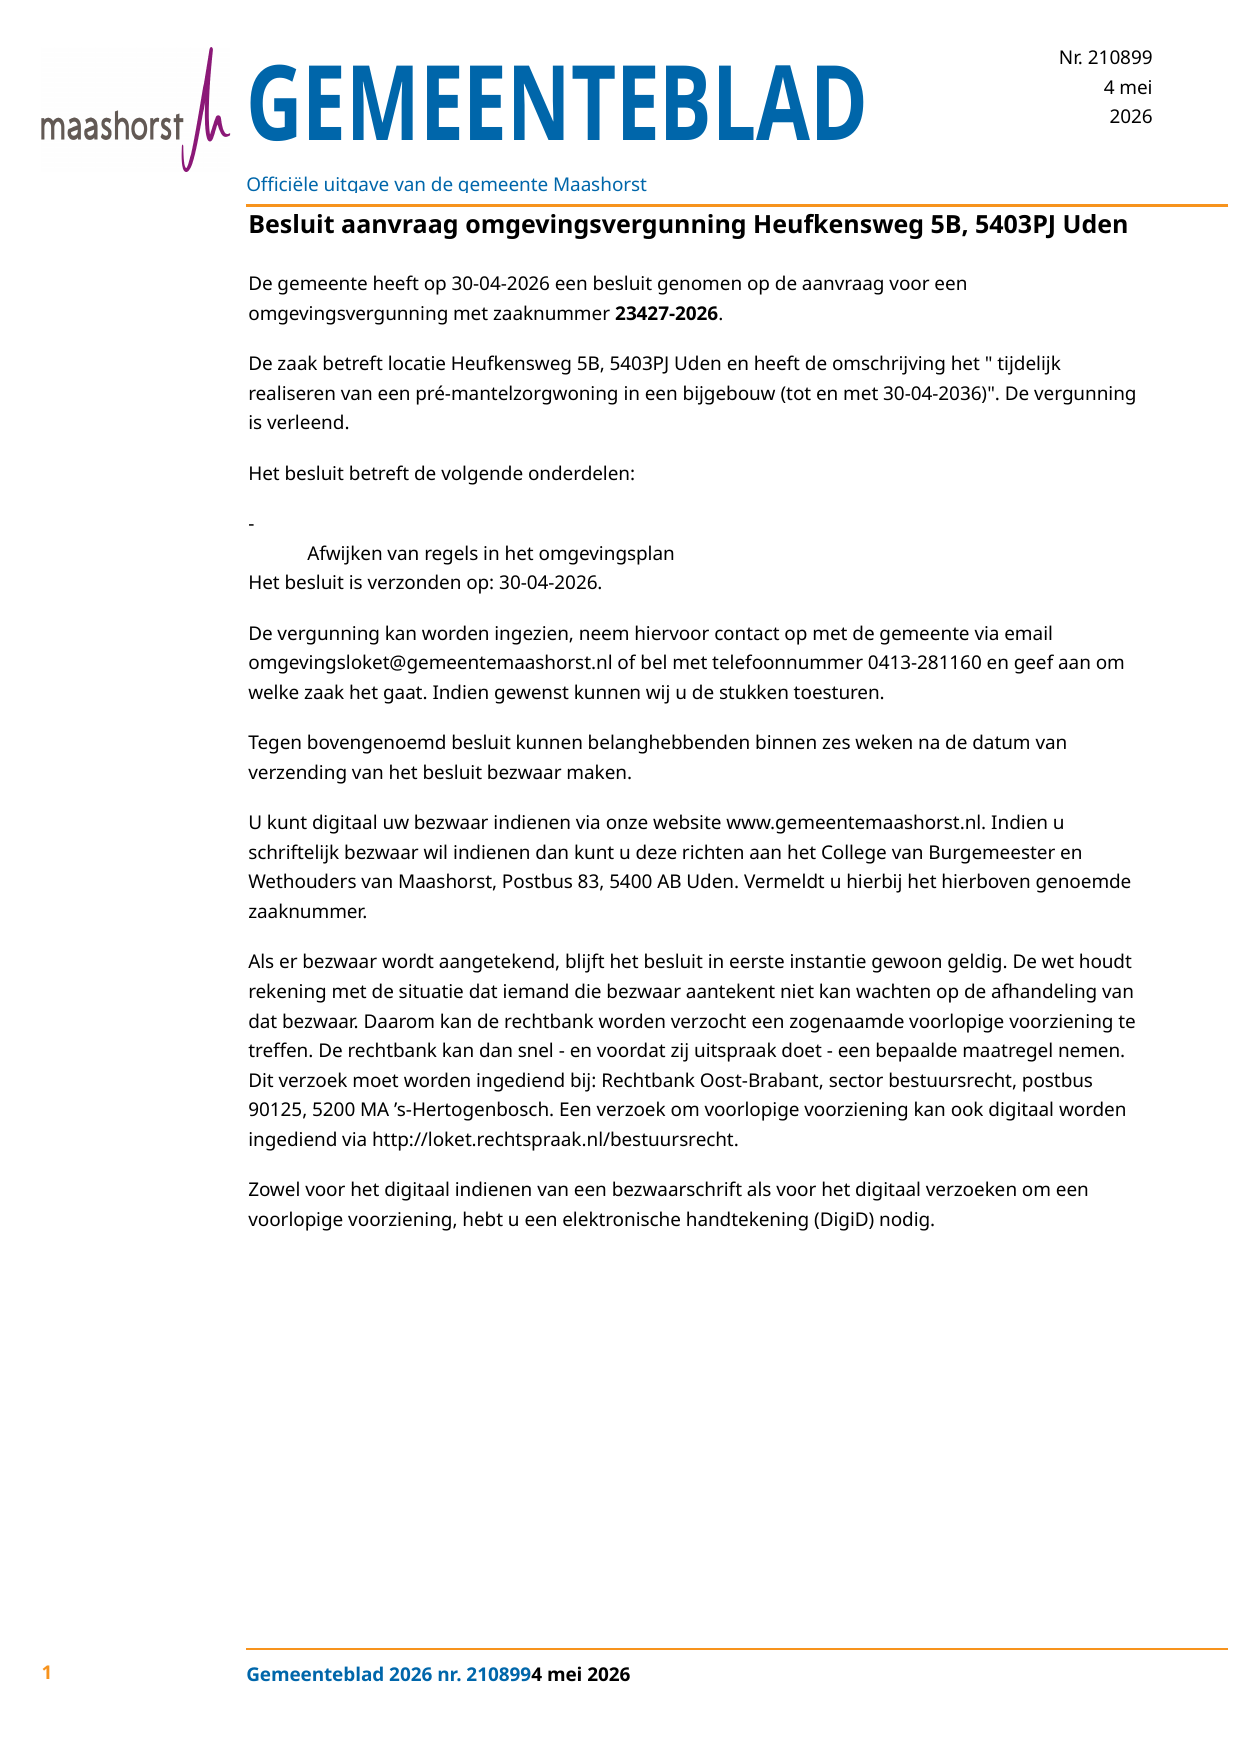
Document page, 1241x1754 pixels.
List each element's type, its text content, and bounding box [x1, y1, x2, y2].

text Het besluit betreft de volgende onderdelen: [248, 460, 1152, 486]
text Het besluit is verzonden op: 30-04-2026. [248, 569, 1152, 595]
text Tegen bovengenoemd besluit kunnen belanghebbenden binnen zes weken na de datum van verzending van het besluit bezwaar maken. [248, 729, 1152, 785]
text De zaak betreft locatie Heufkensweg 5B, 5403PJ Uden en heeft de omschrijving het " tijdelijk realiseren van een pré-mantelzorgwoning in een bijgebouw (tot en met 30-04-2036)". De vergunning is verleend. [248, 350, 1152, 435]
text Zowel voor het digitaal indienen van een bezwaarschrift als voor het digitaal verzoeken om een voorlopige voorziening, hebt u een elektronische handtekening (DigiD) nodig. [248, 1177, 1152, 1232]
text De vergunning kan worden ingezien, neem hiervoor contact op met de gemeente via email omgevingsloket@gemeentemaashorst.nl of bel met telefoonnummer 0413-281160 en geef aan om welke zaak het gaat. Indien gewenst kunnen wij u de stukken toesturen. [248, 620, 1152, 705]
text Als er bezwaar wordt aangetekend, blijft het besluit in eerste instantie gewoon geldig. De wet houdt rekening met de situatie dat iemand die bezwaar aantekent niet kan wachten op de afhandeling van dat bezwaar. Daarom kan de rechtbank worden verzocht een zogenaamde voorlopige voorziening te treffen. De rechtbank kan dan snel - en voordat zij uitspraak doet - een bepaalde maatregel nemen. Dit verzoek moet worden ingediend bij: Rechtbank Oost-Brabant, sector bestuursrecht, postbus 90125, 5200 MA ’s-Hertogenbosch. Een verzoek om voorlopige voorziening kan ook digitaal worden ingediend via http://loket.rechtspraak.nl/bestuursrecht. [248, 949, 1152, 1152]
picture [41, 47, 231, 172]
text De gemeente heeft op 30-04-2026 een besluit genomen op de aanvraag voor een omgevingsvergunning met zaaknummer 23427-2026. [248, 270, 1152, 326]
list Afwijken van regels in het omgevingsplan [248, 540, 1152, 566]
text U kunt digitaal uw bezwaar indienen via onze website www.gemeentemaashorst.nl. Indien u schriftelijk bezwaar wil indienen dan kunt u deze richten aan het College van Burgemeester en Wethouders van Maashorst, Postbus 83, 5400 AB Uden. Vermeldt u hierbij het hierboven genoemde zaaknummer. [248, 809, 1152, 924]
text Besluit aanvraag omgevingsvergunning Heufkensweg 5B, 5403PJ Uden [248, 207, 1152, 241]
